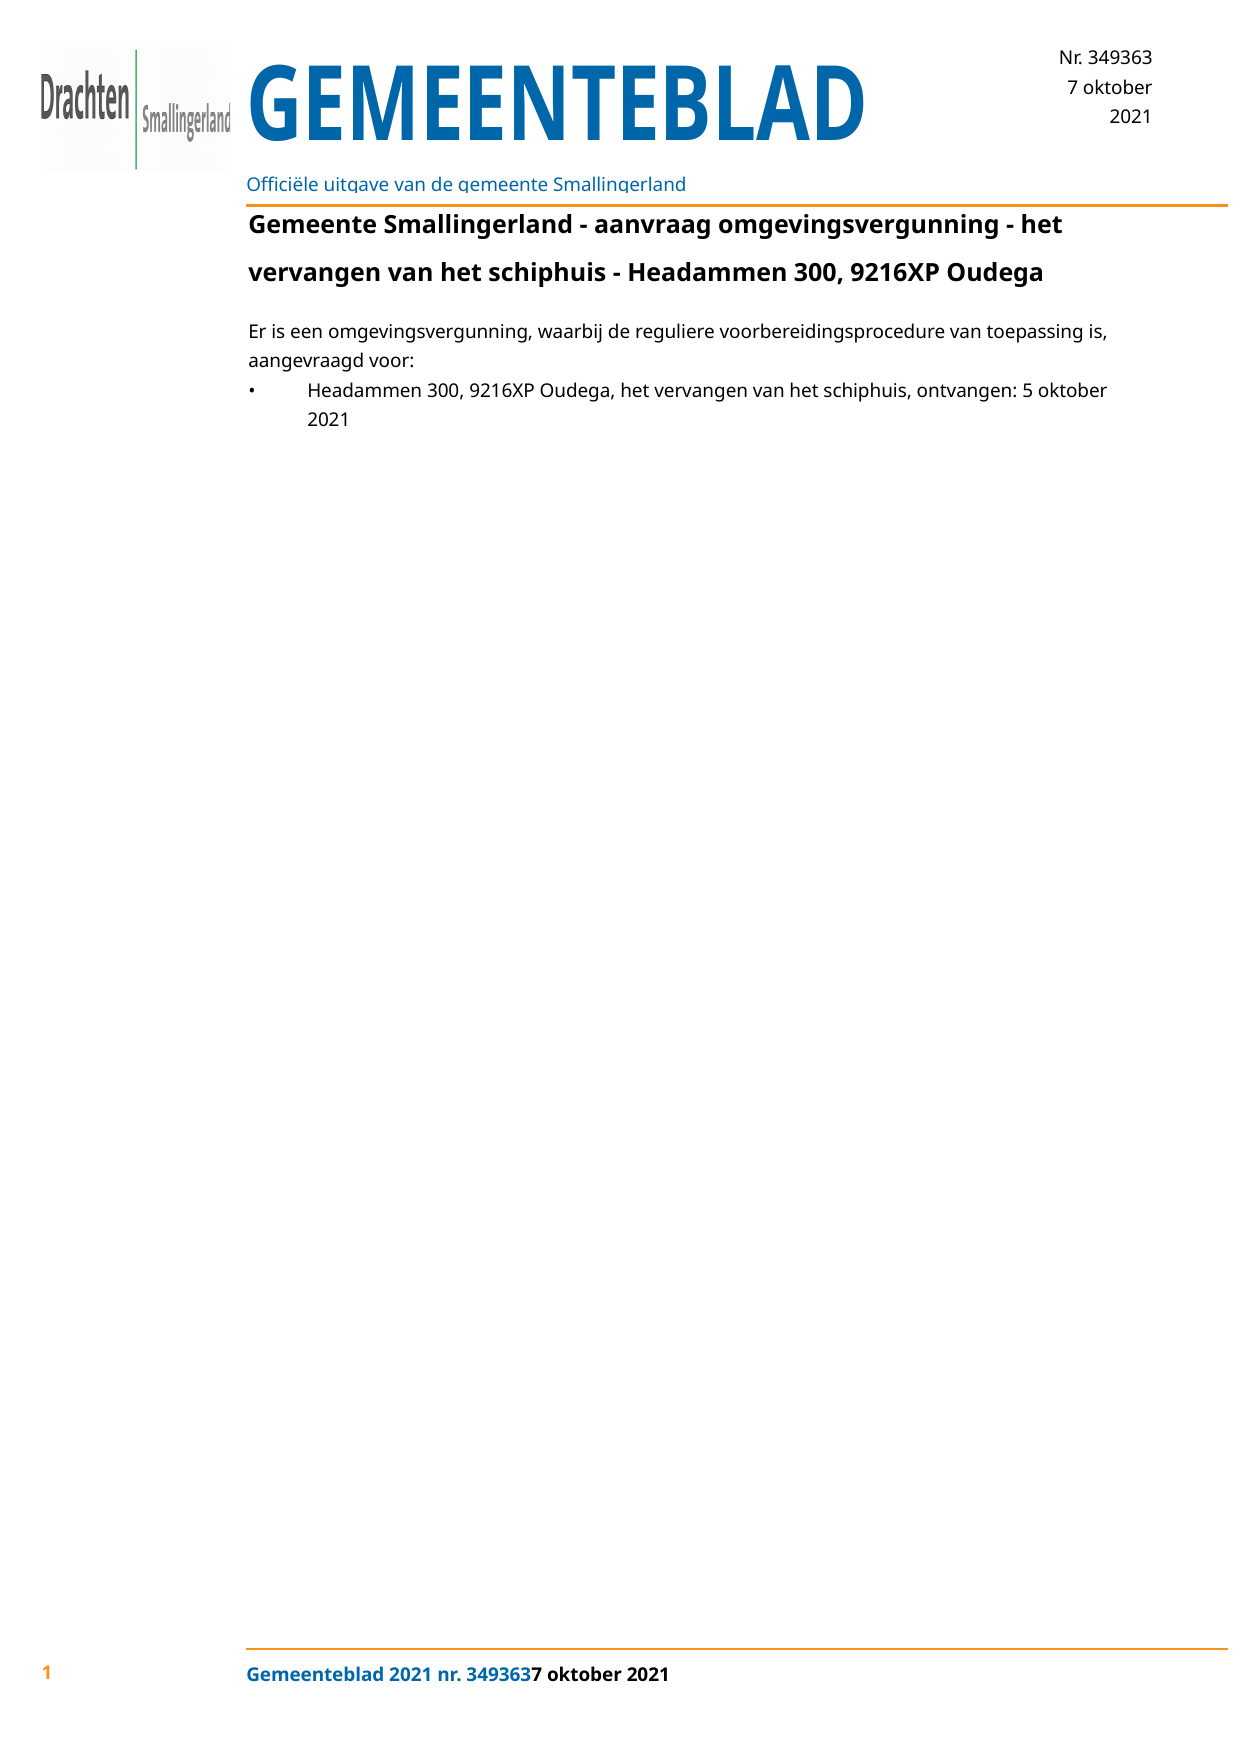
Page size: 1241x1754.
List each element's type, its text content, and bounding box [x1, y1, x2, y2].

text Gemeente Smallingerland - aanvraag omgevingsvergunning - het vervangen van het schiphuis - Headammen 300, 9216XP Oudega [248, 207, 1152, 288]
list Headammen 300, 9216XP Oudega, het vervangen van het schiphuis, ontvangen: 5 oktober 2021 [248, 377, 1152, 432]
text Er is een omgevingsvergunning, waarbij de reguliere voorbereidingsprocedure van toepassing is, aangevraagd voor: [248, 318, 1152, 373]
picture [41, 47, 231, 172]
